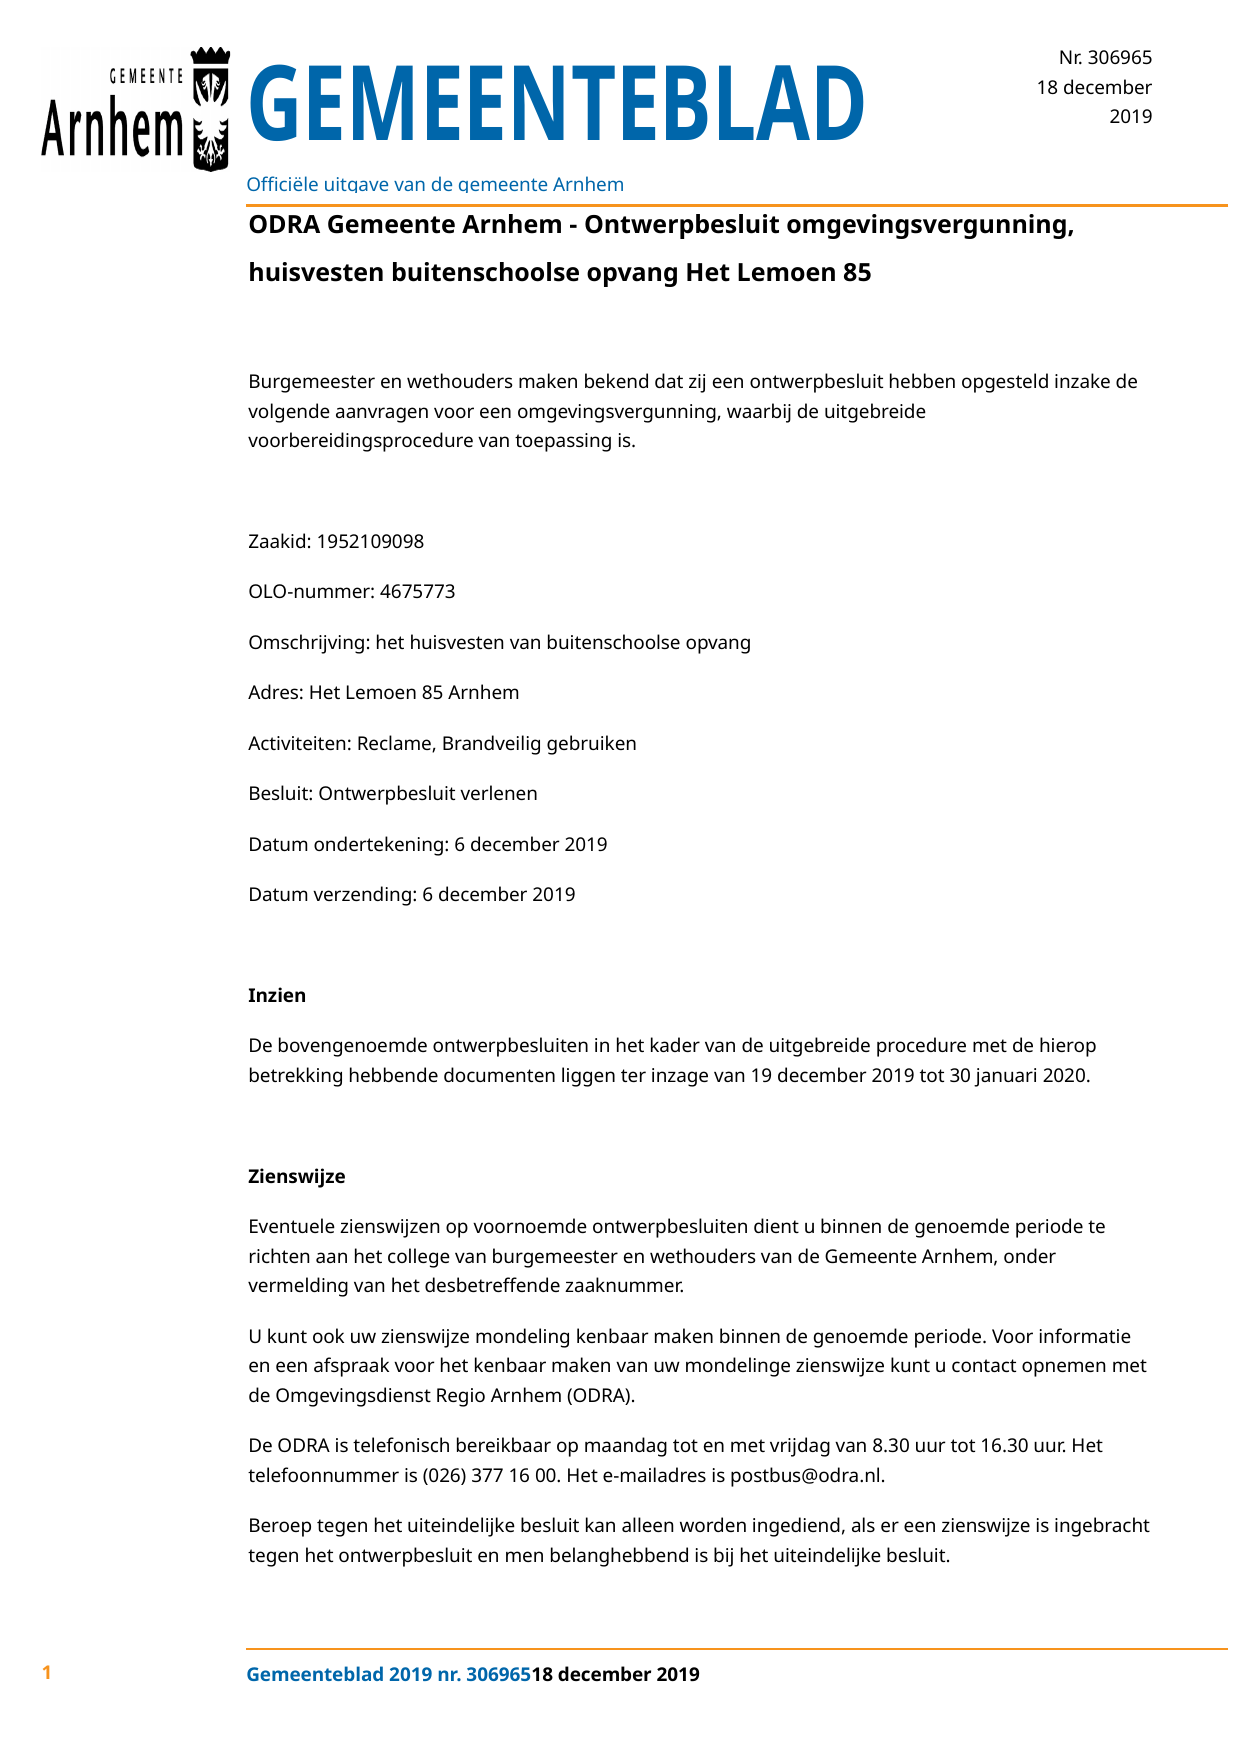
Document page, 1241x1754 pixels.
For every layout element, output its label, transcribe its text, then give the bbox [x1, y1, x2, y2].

text Zaakid: 1952109098 [248, 528, 1152, 554]
text Datum verzending: 6 december 2019 [248, 881, 1152, 907]
text OLO-nummer: 4675773 [248, 579, 1152, 604]
text Burgemeester en wethouders maken bekend dat zij een ontwerpbesluit hebben opgesteld inzake de volgende aanvragen voor een omgevingsvergunning, waarbij de uitgebreide voorbereidingsprocedure van toepassing is. [248, 368, 1152, 453]
picture [41, 47, 231, 172]
text Adres: Het Lemoen 85 Arnhem [248, 679, 1152, 705]
text Besluit: Ontwerpbesluit verlenen [248, 780, 1152, 806]
text Omschrijving: het huisvesten van buitenschoolse opvang [248, 629, 1152, 655]
text De ODRA is telefonisch bereikbaar op maandag tot en met vrijdag van 8.30 uur tot 16.30 uur. Het telefoonnummer is (026) 377 16 00. Het e-mailadres is postbus@odra.nl. [248, 1432, 1152, 1488]
text U kunt ook uw zienswijze mondeling kenbaar maken binnen de genoemde periode. Voor informatie en een afspraak voor het kenbaar maken van uw mondelinge zienswijze kunt u contact opnemen met de Omgevingsdienst Regio Arnhem (ODRA). [248, 1323, 1152, 1408]
text Activiteiten: Reclame, Brandveilig gebruiken [248, 730, 1152, 756]
text Zienswijze [248, 1163, 1152, 1189]
text Beroep tegen het uiteindelijke besluit kan alleen worden ingediend, als er een zienswijze is ingebracht tegen het ontwerpbesluit en men belanghebbend is bij het uiteindelijke besluit. [248, 1512, 1152, 1568]
text Datum ondertekening: 6 december 2019 [248, 831, 1152, 857]
text De bovengenoemde ontwerpbesluiten in het kader van de uitgebreide procedure met de hierop betrekking hebbende documenten liggen ter inzage van 19 december 2019 tot 30 januari 2020. [248, 1032, 1152, 1088]
text Eventuele zienswijzen op voornoemde ontwerpbesluiten dient u binnen de genoemde periode te richten aan het college van burgemeester en wethouders van de Gemeente Arnhem, onder vermelding van het desbetreffende zaaknummer. [248, 1213, 1152, 1298]
text Inzien [248, 982, 1152, 1008]
text ODRA Gemeente Arnhem - Ontwerpbesluit omgevingsvergunning, huisvesten buitenschoolse opvang Het Lemoen 85 [248, 207, 1152, 288]
